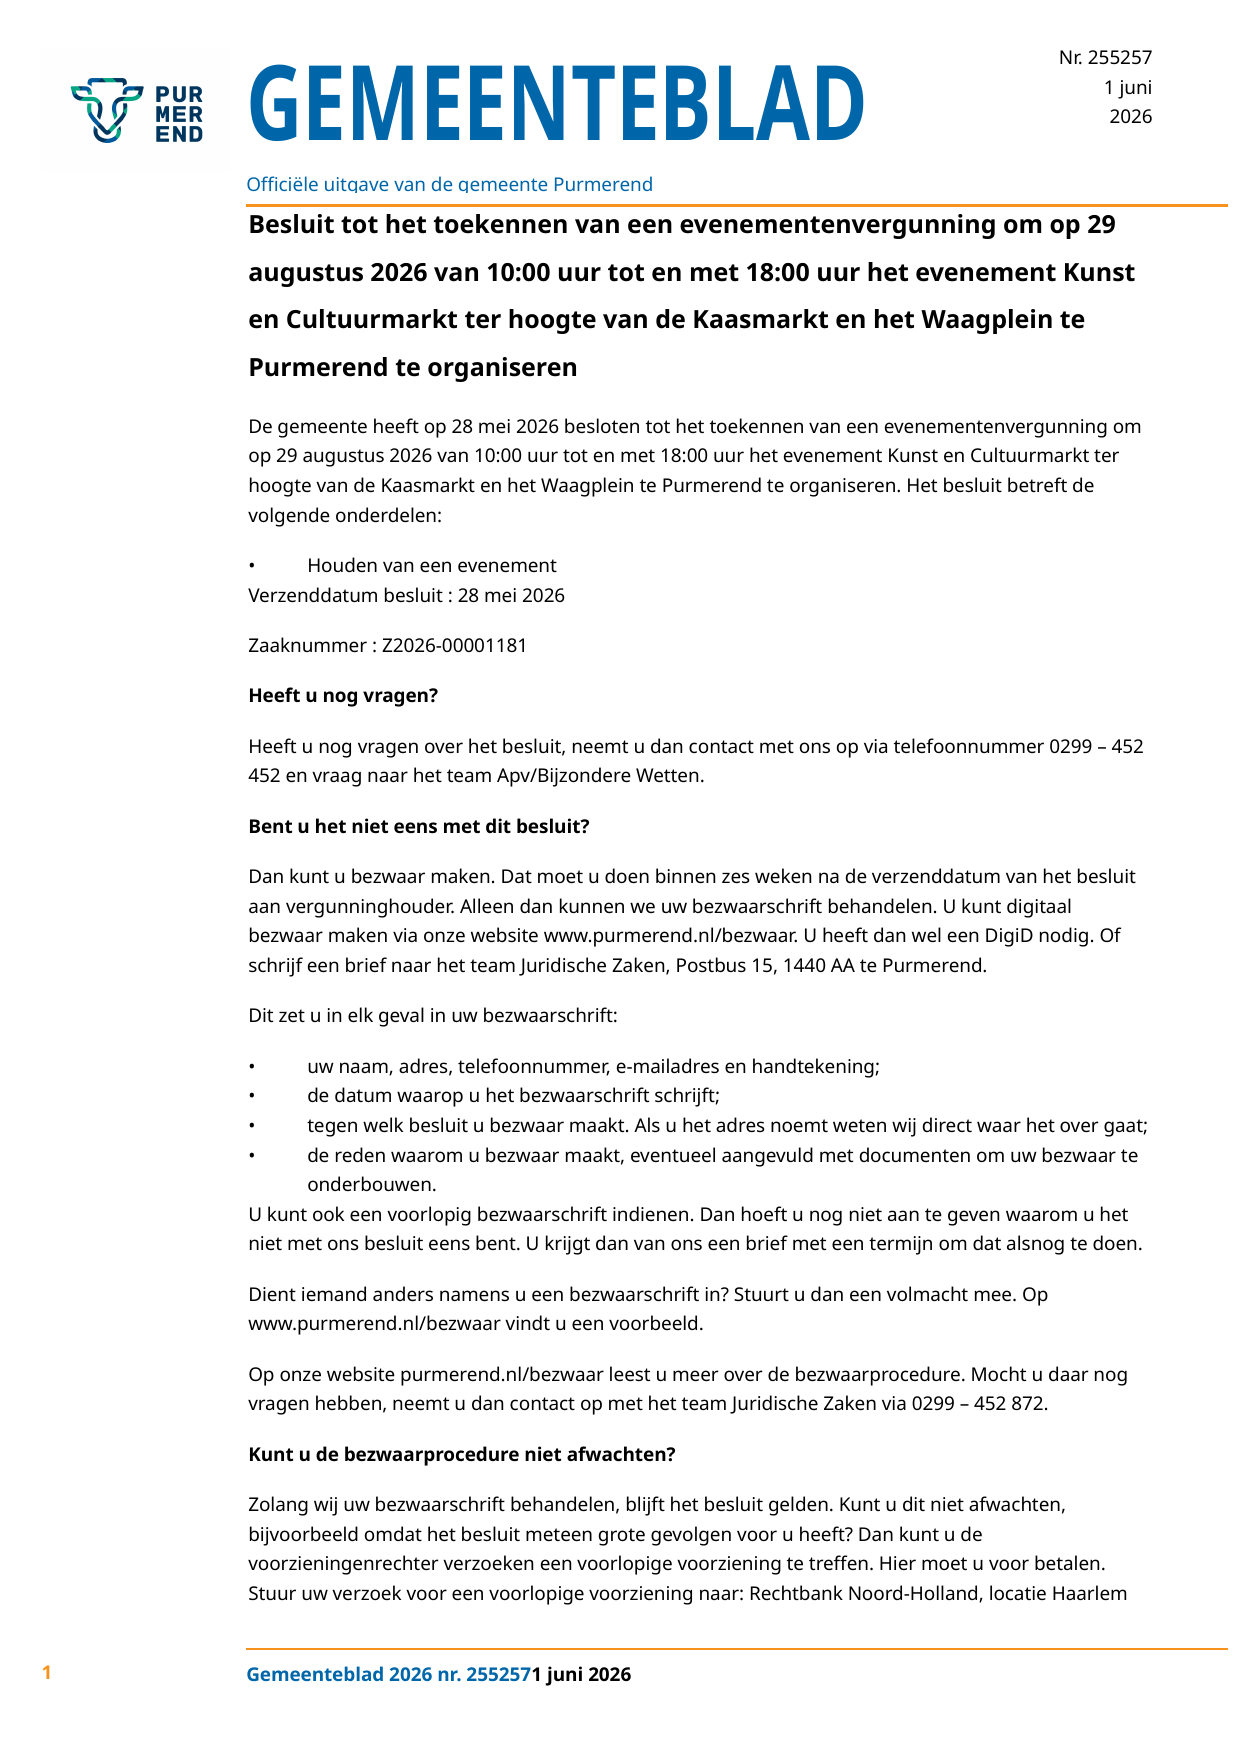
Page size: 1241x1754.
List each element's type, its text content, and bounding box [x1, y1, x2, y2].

text De gemeente heeft op 28 mei 2026 besloten tot het toekennen van een evenementenvergunning om op 29 augustus 2026 van 10:00 uur tot en met 18:00 uur het evenement Kunst en Cultuurmarkt ter hoogte van de Kaasmarkt en het Waagplein te Purmerend te organiseren. Het besluit betreft de volgende onderdelen: [248, 413, 1152, 528]
text Besluit tot het toekennen van een evenementenvergunning om op 29 augustus 2026 van 10:00 uur tot en met 18:00 uur het evenement Kunst en Cultuurmarkt ter hoogte van de Kaasmarkt en het Waagplein te Purmerend te organiseren [248, 207, 1152, 384]
list tegen welk besluit u bezwaar maakt. Als u het adres noemt weten wij direct waar het over gaat; [248, 1112, 1152, 1138]
list de datum waarop u het bezwaarschrift schrijft; [248, 1083, 1152, 1108]
text Dient iemand anders namens u een bezwaarschrift in? Stuurt u dan een volmacht mee. Op www.purmerend.nl/bezwaar vindt u een voorbeeld. [248, 1281, 1152, 1336]
list uw naam, adres, telefoonnummer, e-mailadres en handtekening; [248, 1053, 1152, 1079]
text U kunt ook een voorlopig bezwaarschrift indienen. Dan hoeft u nog niet aan te geven waarom u het niet met ons besluit eens bent. U krijgt dan van ons een brief met een termijn om dat alsnog te doen. [248, 1201, 1152, 1256]
text Dit zet u in elk geval in uw bezwaarschrift: [248, 1003, 1152, 1028]
text Dan kunt u bezwaar maken. Dat moet u doen binnen zes weken na de verzenddatum van het besluit aan vergunninghouder. Alleen dan kunnen we uw bezwaarschrift behandelen. U kunt digitaal bezwaar maken via onze website www.purmerend.nl/bezwaar. U heeft dan wel een DigiD nodig. Of schrijf een brief naar het team Juridische Zaken, Postbus 15, 1440 AA te Purmerend. [248, 863, 1152, 978]
text Bent u het niet eens met dit besluit? [248, 813, 1152, 839]
picture [41, 47, 231, 172]
list Houden van een evenement [248, 552, 1152, 578]
text Zolang wij uw bezwaarschrift behandelen, blijft het besluit gelden. Kunt u dit niet afwachten, bijvoorbeeld omdat het besluit meteen grote gevolgen voor u heeft? Dan kunt u de voorzieningenrechter verzoeken een voorlopige voorziening te treffen. Hier moet u voor betalen. Stuur uw verzoek voor een voorlopige voorziening naar: Rechtbank Noord-Holland, locatie Haarlem [248, 1491, 1152, 1606]
text Kunt u de bezwaarprocedure niet afwachten? [248, 1441, 1152, 1467]
text Zaaknummer : Z2026-00001181 [248, 632, 1152, 658]
text Heeft u nog vragen over het besluit, neemt u dan contact met ons op via telefoonnummer 0299 – 452 452 en vraag naar het team Apv/Bijzondere Wetten. [248, 733, 1152, 788]
text Verzenddatum besluit : 28 mei 2026 [248, 582, 1152, 608]
text Heeft u nog vragen? [248, 683, 1152, 708]
list de reden waarom u bezwaar maakt, eventueel aangevuld met documenten om uw bezwaar te onderbouwen. [248, 1142, 1152, 1197]
text Op onze website purmerend.nl/bezwaar leest u meer over de bezwaarprocedure. Mocht u daar nog vragen hebben, neemt u dan contact op met het team Juridische Zaken via 0299 – 452 872. [248, 1361, 1152, 1416]
